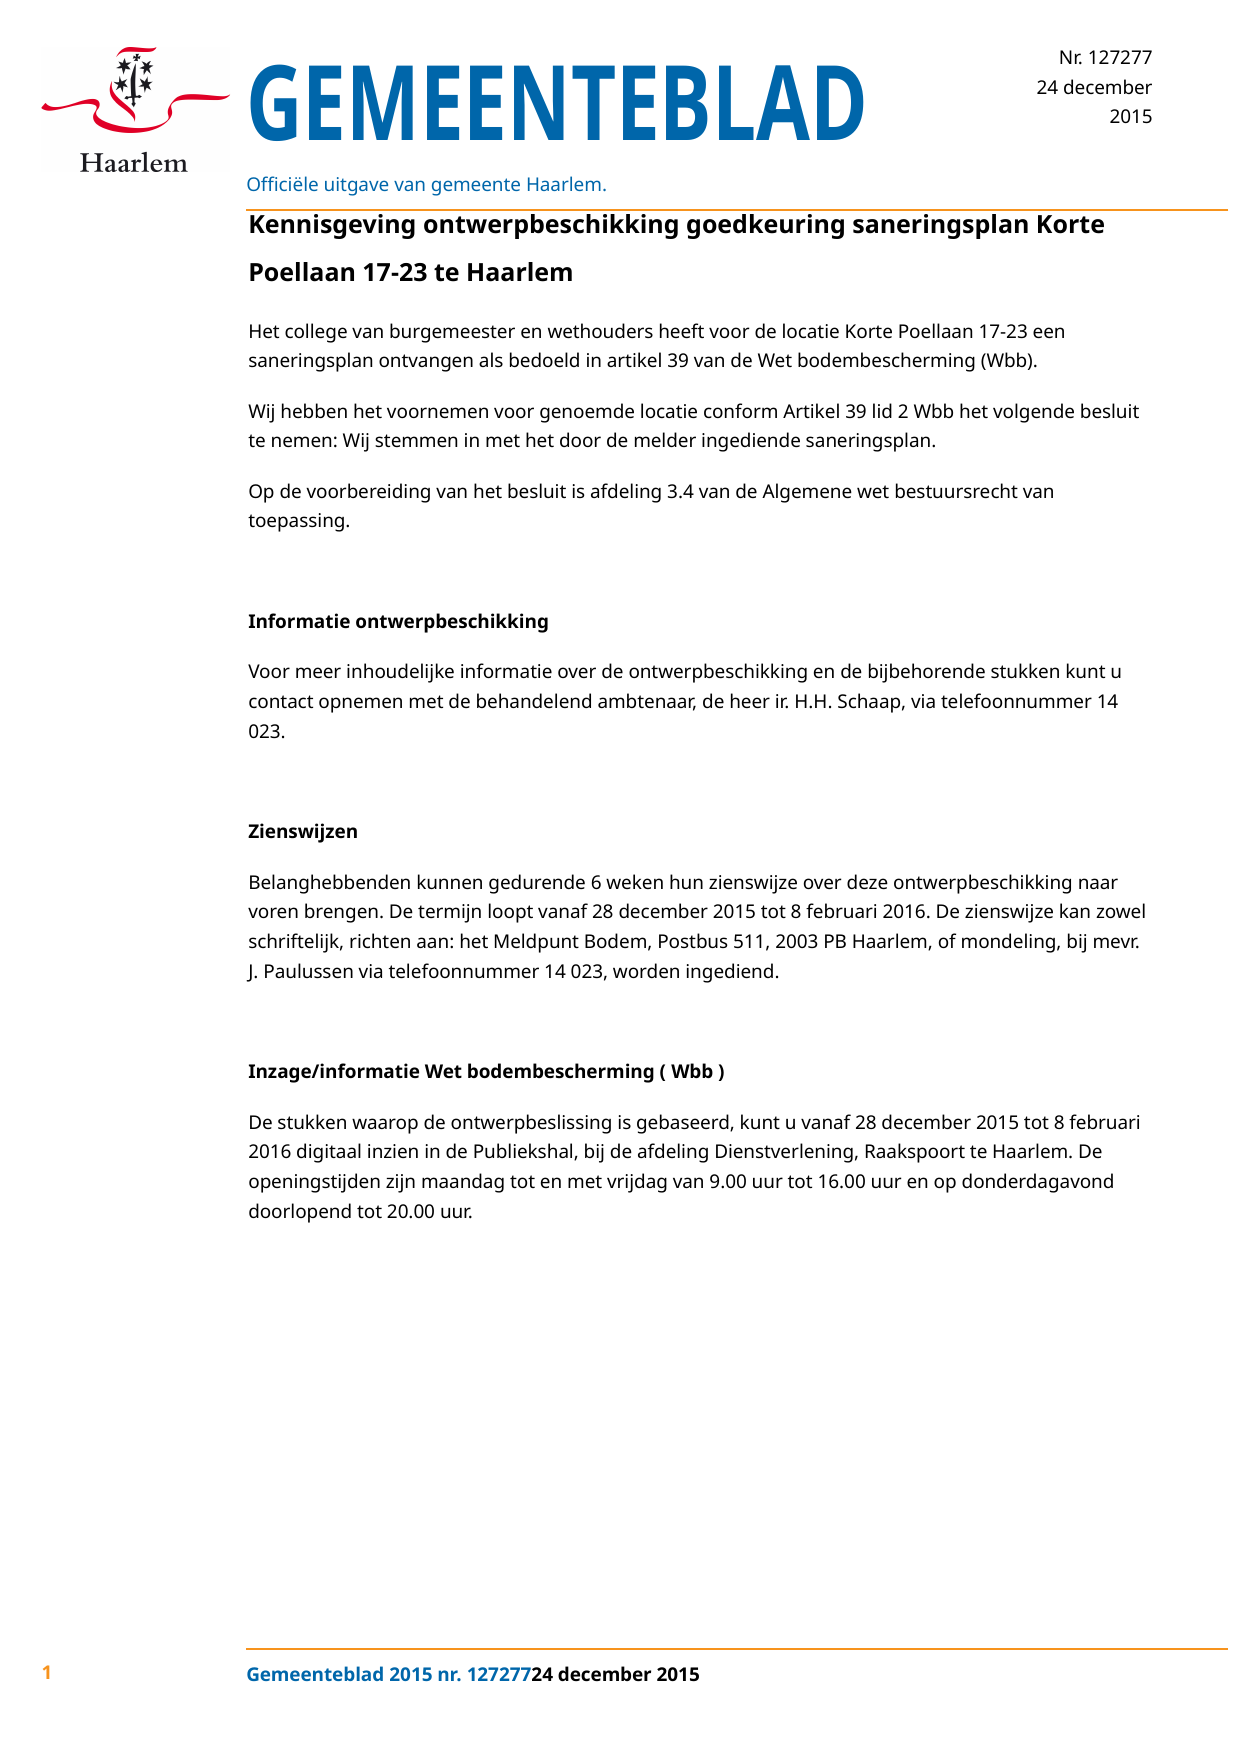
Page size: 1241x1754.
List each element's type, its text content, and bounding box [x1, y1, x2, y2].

text Inzage/informatie Wet bodembescherming ( Wbb ) [248, 1059, 1152, 1084]
text Voor meer inhoudelijke informatie over de ontwerpbeschikking en de bijbehorende stukken kunt u contact opnemen met de behandelend ambtenaar, de heer ir. H.H. Schaap, via telefoonnummer 14 023. [248, 659, 1152, 744]
text Het college van burgemeester en wethouders heeft voor de locatie Korte Poellaan 17-23 een saneringsplan ontvangen als bedoeld in artikel 39 van de Wet bodembescherming (Wbb). [248, 318, 1152, 373]
text Informatie ontwerpbeschikking [248, 608, 1152, 634]
text Wij hebben het voornemen voor genoemde locatie conform Artikel 39 lid 2 Wbb het volgende besluit te nemen: Wij stemmen in met het door de melder ingediende saneringsplan. [248, 398, 1152, 453]
picture [41, 47, 231, 172]
text Belanghebbenden kunnen gedurende 6 weken hun zienswijze over deze ontwerpbeschikking naar voren brengen. De termijn loopt vanaf 28 december 2015 tot 8 februari 2016. De zienswijze kan zowel schriftelijk, richten aan: het Meldpunt Bodem, Postbus 511, 2003 PB Haarlem, of mondeling, bij mevr. J. Paulussen via telefoonnummer 14 023, worden ingediend. [248, 869, 1152, 984]
text Op de voorbereiding van het besluit is afdeling 3.4 van de Algemene wet bestuursrecht van toepassing. [248, 478, 1152, 533]
text Kennisgeving ontwerpbeschikking goedkeuring saneringsplan Korte Poellaan 17-23 te Haarlem [248, 211, 1152, 288]
text Zienswijzen [248, 819, 1152, 844]
text De stukken waarop de ontwerpbeslissing is gebaseerd, kunt u vanaf 28 december 2015 tot 8 februari 2016 digitaal inzien in de Publiekshal, bij de afdeling Dienstverlening, Raakspoort te Haarlem. De openingstijden zijn maandag tot en met vrijdag van 9.00 uur tot 16.00 uur en op donderdagavond doorlopend tot 20.00 uur. [248, 1109, 1152, 1224]
